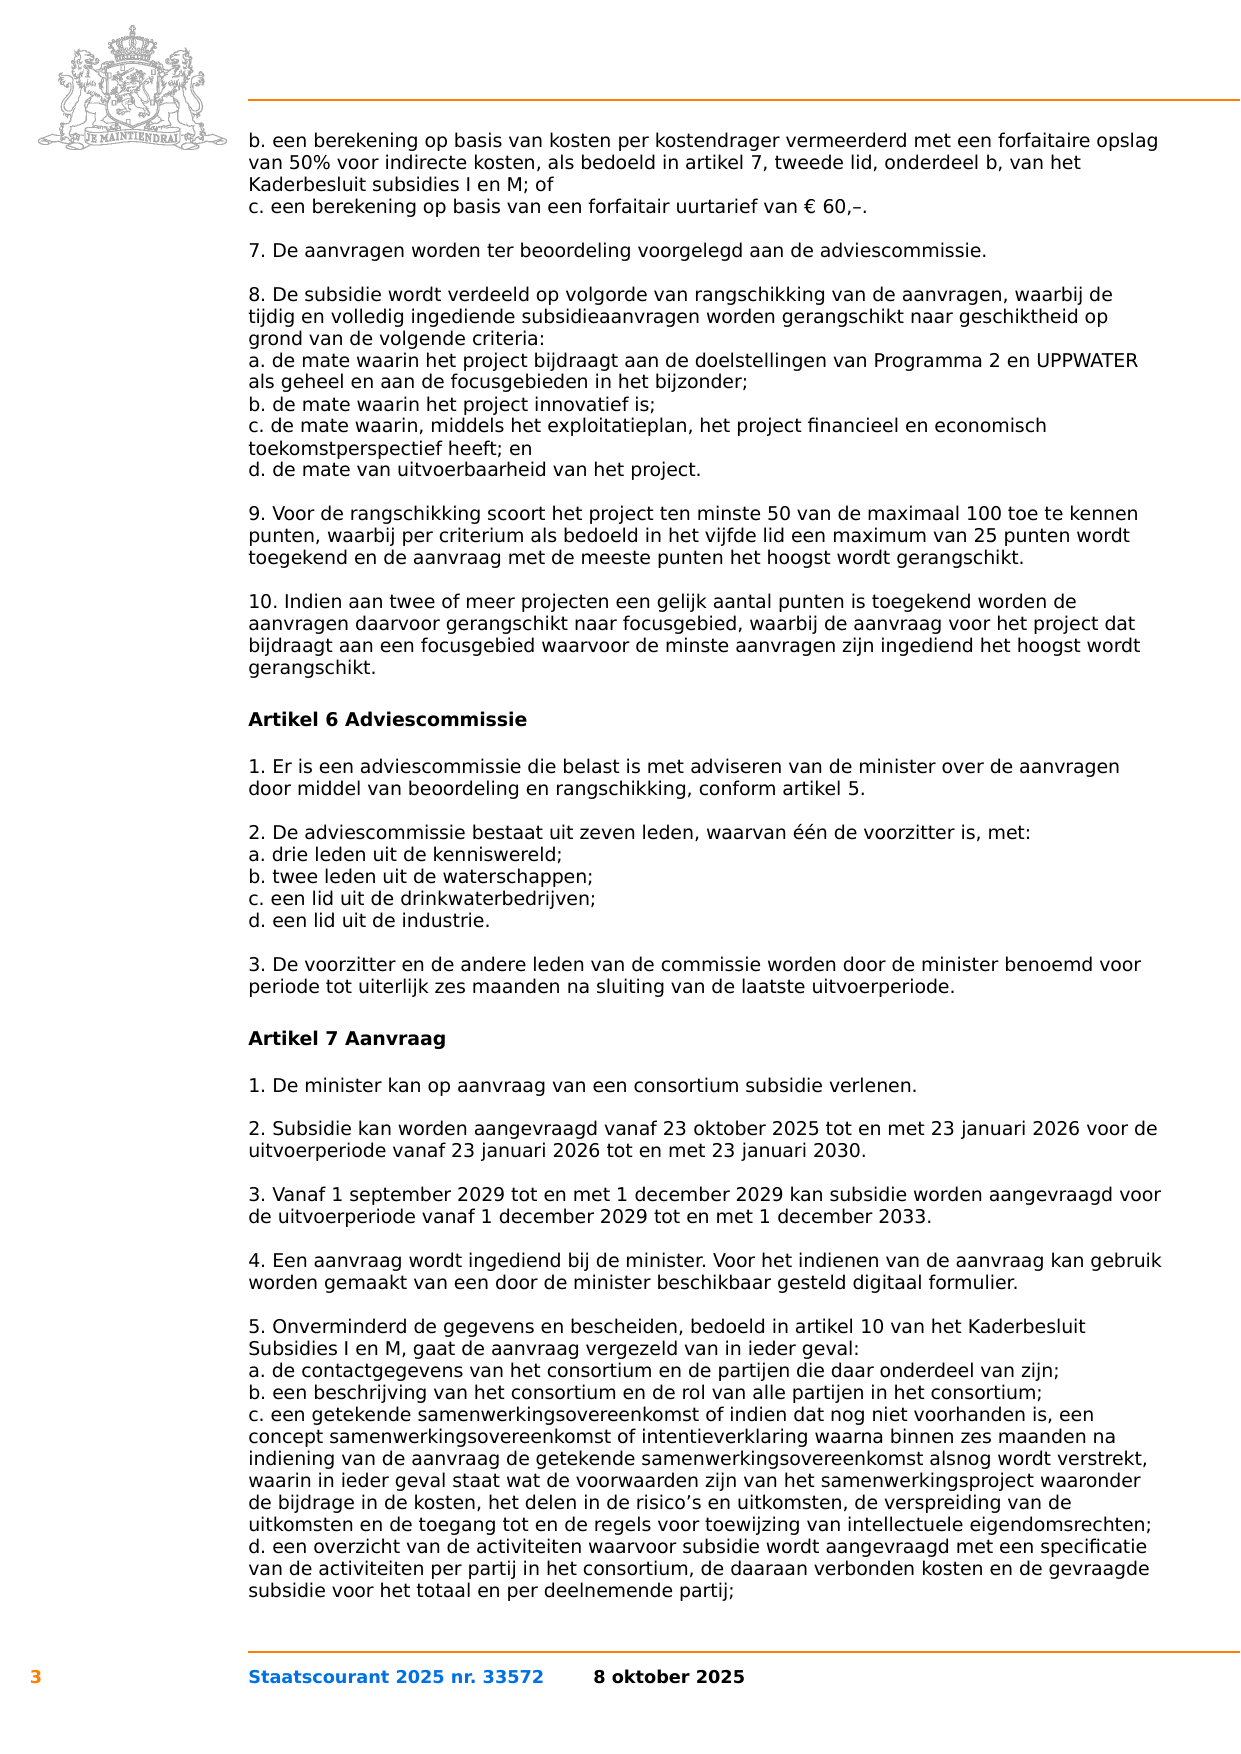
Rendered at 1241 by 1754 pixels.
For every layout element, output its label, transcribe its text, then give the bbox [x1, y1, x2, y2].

text 3. De voorzitter en de andere leden van de commissie worden door de minister benoemd voor periode tot uiterlijk zes maanden na sluiting van de laatste uitvoerperiode. [248, 953, 1163, 997]
text 9. Voor de rangschikking scoort het project ten minste 50 van de maximaal 100 toe te kennen punten, waarbij per criterium als bedoeld in het vijfde lid een maximum van 25 punten wordt toegekend en de aanvraag met de meeste punten het hoogst wordt gerangschikt. [248, 503, 1163, 569]
text c. een lid uit de drinkwaterbedrijven; [248, 888, 1163, 910]
text c. een berekening op basis van een forfaitair uurtarief van € 60,–. [248, 196, 1163, 218]
text 1. Er is een adviescommissie die belast is met adviseren van de minister over de aanvragen door middel van beoordeling en rangschikking, conform artikel 5. [248, 756, 1163, 800]
text a. de mate waarin het project bijdraagt aan de doelstellingen van Programma 2 en UPPWATER als geheel en aan de focusgebieden in het bijzonder; [248, 349, 1163, 393]
picture [38, 25, 227, 150]
text 1. De minister kan op aanvraag van een consortium subsidie verlenen. [248, 1074, 1163, 1096]
text 2. De adviescommissie bestaat uit zeven leden, waarvan één de voorzitter is, met: [248, 822, 1163, 844]
text d. een overzicht van de activiteiten waarvoor subsidie wordt aangevraagd met een specificatie van de activiteiten per partij in het consortium, de daaraan verbonden kosten en de gevraagde subsidie voor het totaal en per deelnemende partij; [248, 1536, 1163, 1602]
text b. een berekening op basis van kosten per kostendrager vermeerderd met een forfaitaire opslag van 50% voor indirecte kosten, als bedoeld in artikel 7, tweede lid, onderdeel b, van het Kaderbesluit subsidies I en M; of [248, 130, 1163, 196]
text b. twee leden uit de waterschappen; [248, 866, 1163, 888]
subtitle Artikel 6 Adviescommissie [248, 709, 1163, 731]
text 10. Indien aan twee of meer projecten een gelijk aantal punten is toegekend worden de aanvragen daarvoor gerangschikt naar focusgebied, waarbij de aanvraag voor het project dat bijdraagt aan een focusgebied waarvoor de minste aanvragen zijn ingediend het hoogst wordt gerangschikt. [248, 591, 1163, 679]
text c. een getekende samenwerkingsovereenkomst of indien dat nog niet voorhanden is, een concept samenwerkingsovereenkomst of intentieverklaring waarna binnen zes maanden na indiening van de aanvraag de getekende samenwerkingsovereenkomst alsnog wordt verstrekt, waarin in ieder geval staat wat de voorwaarden zijn van het samenwerkingsproject waaronder de bijdrage in de kosten, het delen in de risico’s en uitkomsten, de verspreiding van de uitkomsten en de toegang tot en de regels voor toewijzing van intellectuele eigendomsrechten; [248, 1404, 1163, 1536]
text a. de contactgegevens van het consortium en de partijen die daar onderdeel van zijn; [248, 1360, 1163, 1382]
text 8. De subsidie wordt verdeeld op volgorde van rangschikking van de aanvragen, waarbij de tijdig en volledig ingediende subsidieaanvragen worden gerangschikt naar geschiktheid op grond van de volgende criteria: [248, 283, 1163, 349]
text 2. Subsidie kan worden aangevraagd vanaf 23 oktober 2025 tot en met 23 januari 2026 voor de uitvoerperiode vanaf 23 januari 2026 tot en met 23 januari 2030. [248, 1118, 1163, 1162]
text 3. Vanaf 1 september 2029 tot en met 1 december 2029 kan subsidie worden aangevraagd voor de uitvoerperiode vanaf 1 december 2029 tot en met 1 december 2033. [248, 1184, 1163, 1228]
text d. een lid uit de industrie. [248, 910, 1163, 932]
text c. de mate waarin, middels het exploitatieplan, het project financieel en economisch toekomstperspectief heeft; en [248, 415, 1163, 459]
subtitle Artikel 7 Aanvraag [248, 1027, 1163, 1049]
text b. een beschrijving van het consortium en de rol van alle partijen in het consortium; [248, 1382, 1163, 1404]
text 7. De aanvragen worden ter beoordeling voorgelegd aan de adviescommissie. [248, 240, 1163, 262]
text 4. Een aanvraag wordt ingediend bij de minister. Voor het indienen van de aanvraag kan gebruik worden gemaakt van een door de minister beschikbaar gesteld digitaal formulier. [248, 1250, 1163, 1294]
text a. drie leden uit de kenniswereld; [248, 844, 1163, 866]
text d. de mate van uitvoerbaarheid van het project. [248, 459, 1163, 481]
text b. de mate waarin het project innovatief is; [248, 393, 1163, 415]
text 5. Onverminderd de gegevens en bescheiden, bedoeld in artikel 10 van het Kaderbesluit Subsidies I en M, gaat de aanvraag vergezeld van in ieder geval: [248, 1316, 1163, 1360]
